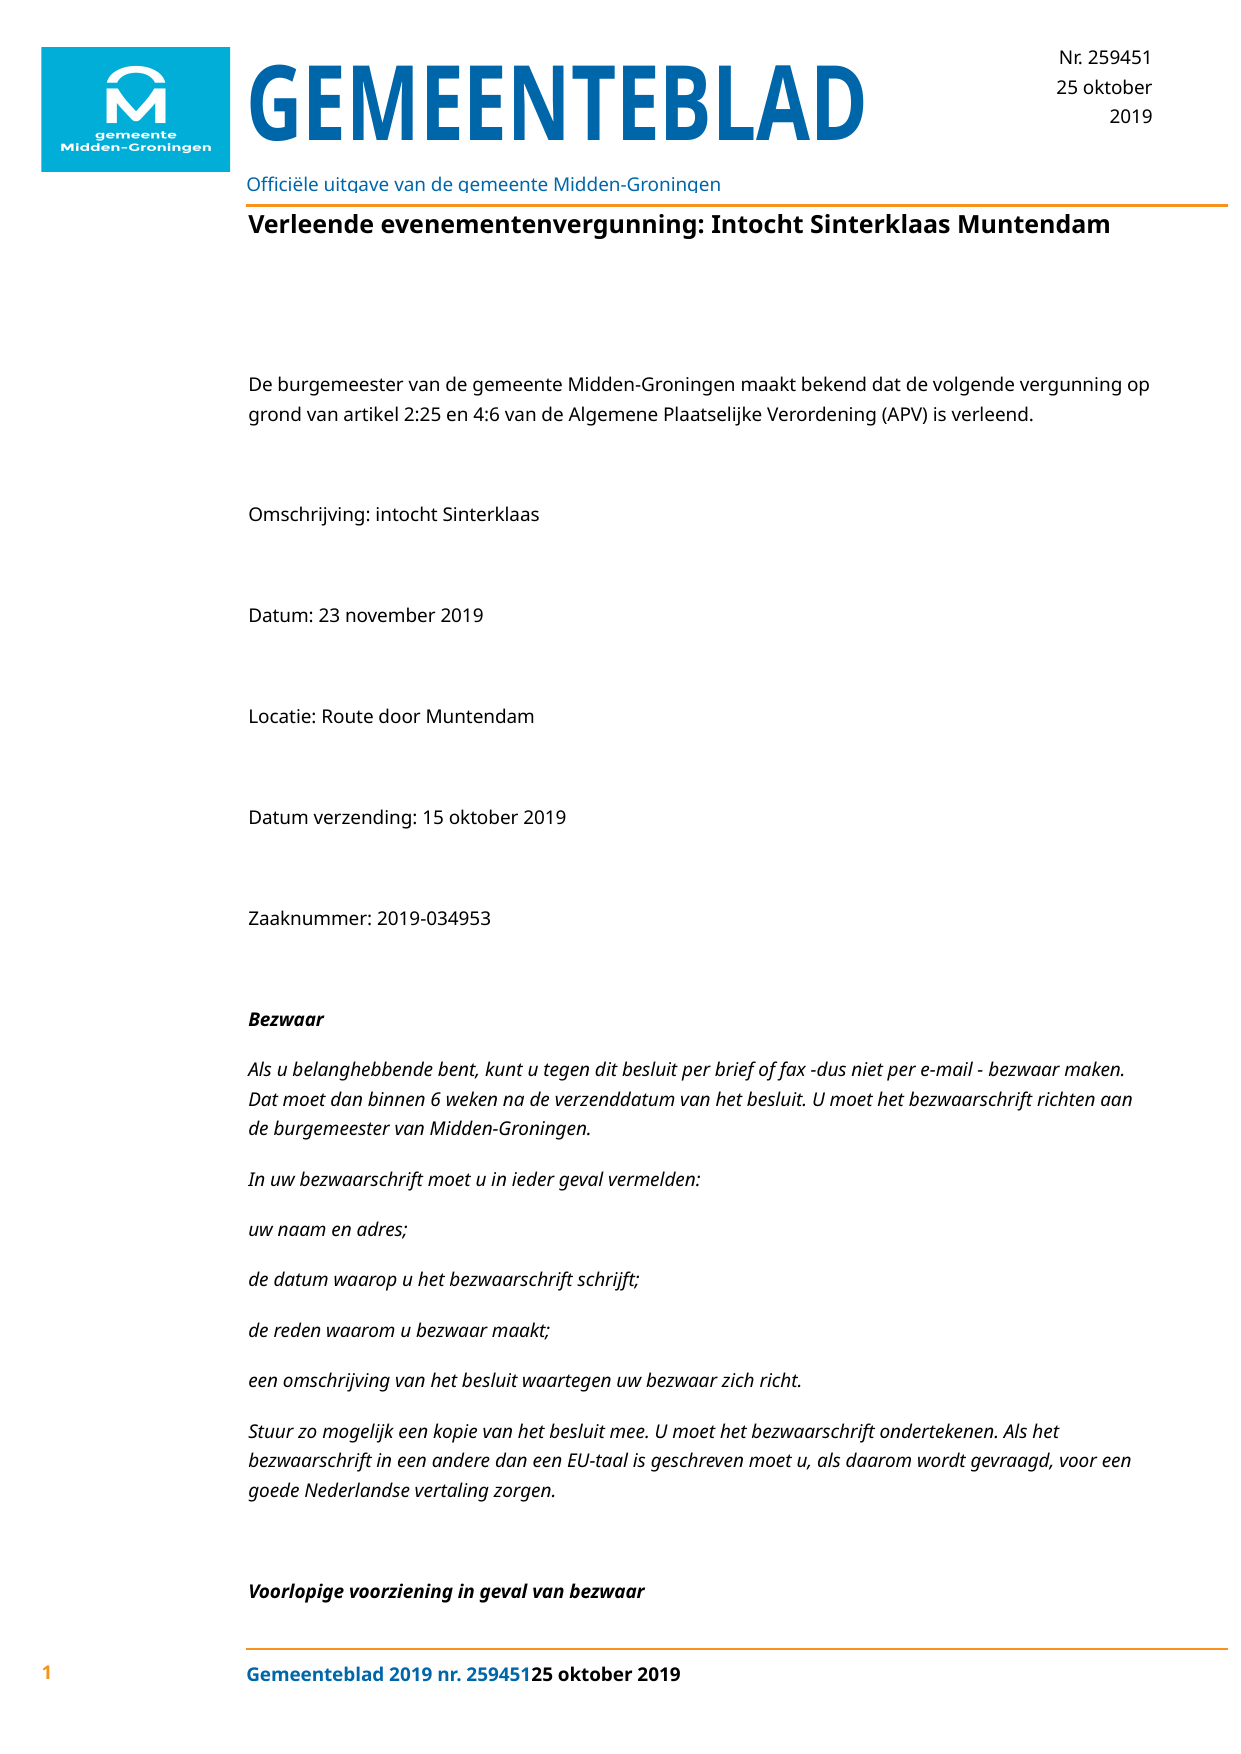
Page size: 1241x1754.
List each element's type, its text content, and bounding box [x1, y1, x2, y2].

picture [108, 66, 164, 82]
text uw naam en adres; [248, 1216, 1152, 1242]
text de datum waarop u het bezwaarschrift schrijft; [248, 1267, 1152, 1292]
text Zaaknummer: 2019-034953 [248, 905, 1152, 931]
text Als u belanghebbende bent, kunt u tegen dit besluit per brief of fax -dus niet per e-mail - bezwaar maken. Dat moet dan binnen 6 weken na de verzenddatum van het besluit. U moet het bezwaarschrift richten aan de burgemeester van Midden-Groningen. [248, 1056, 1152, 1141]
text Datum verzending: 15 oktober 2019 [248, 804, 1152, 830]
text Voorlopige voorziening in geval van bezwaar [248, 1578, 1152, 1603]
text een omschrijving van het besluit waartegen uw bezwaar zich richt. [248, 1367, 1152, 1393]
text De burgemeester van de gemeente Midden-Groningen maakt bekend dat de volgende vergunning op grond van artikel 2:25 en 4:6 van de Algemene Plaatselijke Verordening (APV) is verleend. [248, 371, 1152, 426]
text Verleende evenementenvergunning: Intocht Sinterklaas Muntendam [248, 207, 1152, 241]
text de reden waarom u bezwaar maakt; [248, 1317, 1152, 1343]
text Stuur zo mogelijk een kopie van het besluit mee. U moet het bezwaarschrift ondertekenen. Als het bezwaarschrift in een andere dan een EU-taal is geschreven moet u, als daarom wordt gevraagd, voor een goede Nederlandse vertaling zorgen. [248, 1418, 1152, 1503]
text Datum: 23 november 2019 [248, 602, 1152, 628]
text In uw bezwaarschrift moet u in ieder geval vermelden: [248, 1166, 1152, 1191]
picture [184, 146, 190, 153]
text Bezwaar [248, 1006, 1152, 1031]
text Locatie: Route door Muntendam [248, 703, 1152, 729]
picture [107, 89, 165, 122]
text Omschrijving: intocht Sinterklaas [248, 502, 1152, 527]
